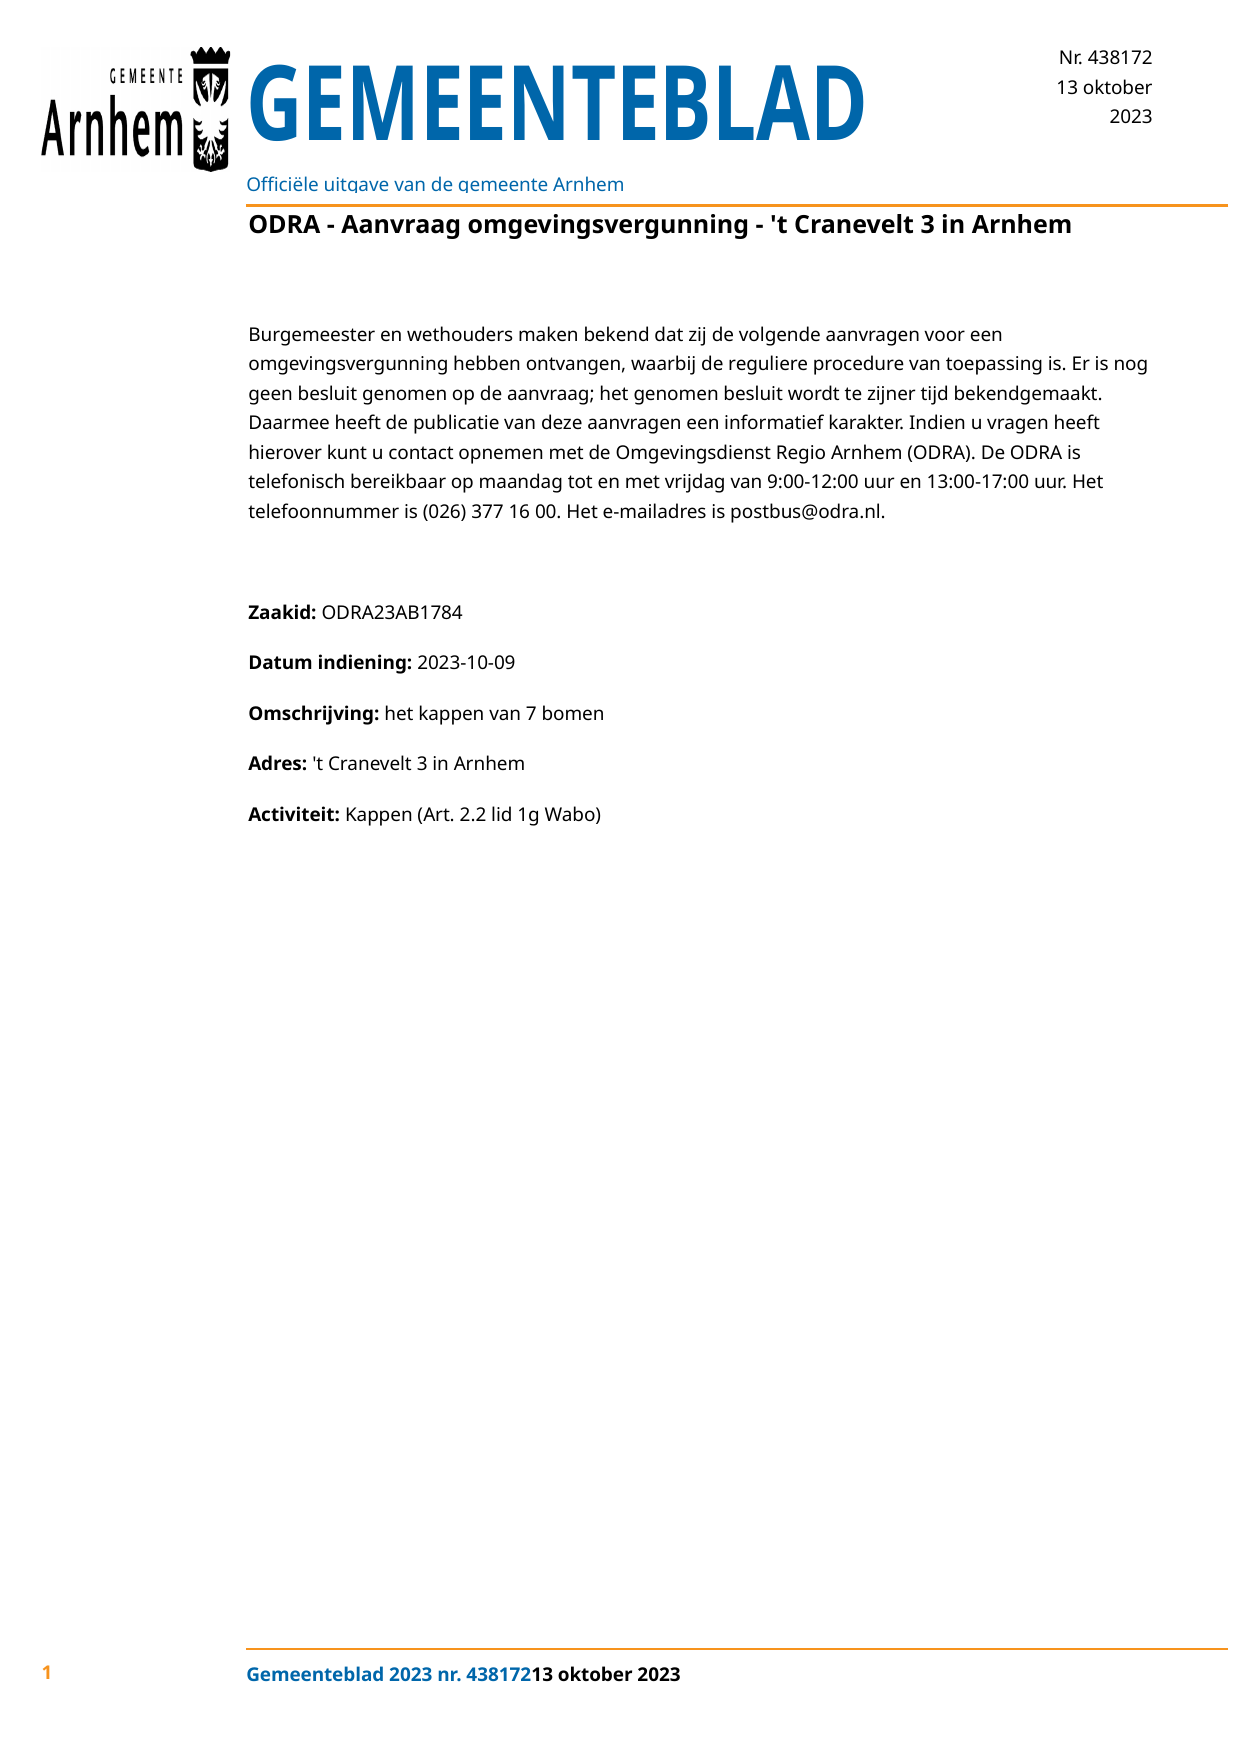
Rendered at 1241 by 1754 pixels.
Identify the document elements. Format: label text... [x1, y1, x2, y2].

text ODRA - Aanvraag omgevingsvergunning - 't Cranevelt 3 in Arnhem [248, 207, 1152, 241]
text Activiteit: Kappen (Art. 2.2 lid 1g Wabo) [248, 801, 1152, 826]
picture [41, 47, 231, 172]
text Adres: 't Cranevelt 3 in Arnhem [248, 750, 1152, 776]
text Zaakid: ODRA23AB1784 [248, 599, 1152, 625]
text Omschrijving: het kappen van 7 bomen [248, 700, 1152, 726]
text Datum indiening: 2023-10-09 [248, 649, 1152, 675]
text Burgemeester en wethouders maken bekend dat zij de volgende aanvragen voor een omgevingsvergunning hebben ontvangen, waarbij de reguliere procedure van toepassing is. Er is nog geen besluit genomen op de aanvraag; het genomen besluit wordt te zijner tijd bekendgemaakt. Daarmee heeft de publicatie van deze aanvragen een informatief karakter. Indien u vragen heeft hierover kunt u contact opnemen met de Omgevingsdienst Regio Arnhem (ODRA). De ODRA is telefonisch bereikbaar op maandag tot en met vrijdag van 9:00-12:00 uur en 13:00-17:00 uur. Het telefoonnummer is (026) 377 16 00. Het e-mailadres is postbus@odra.nl. [248, 321, 1152, 524]
